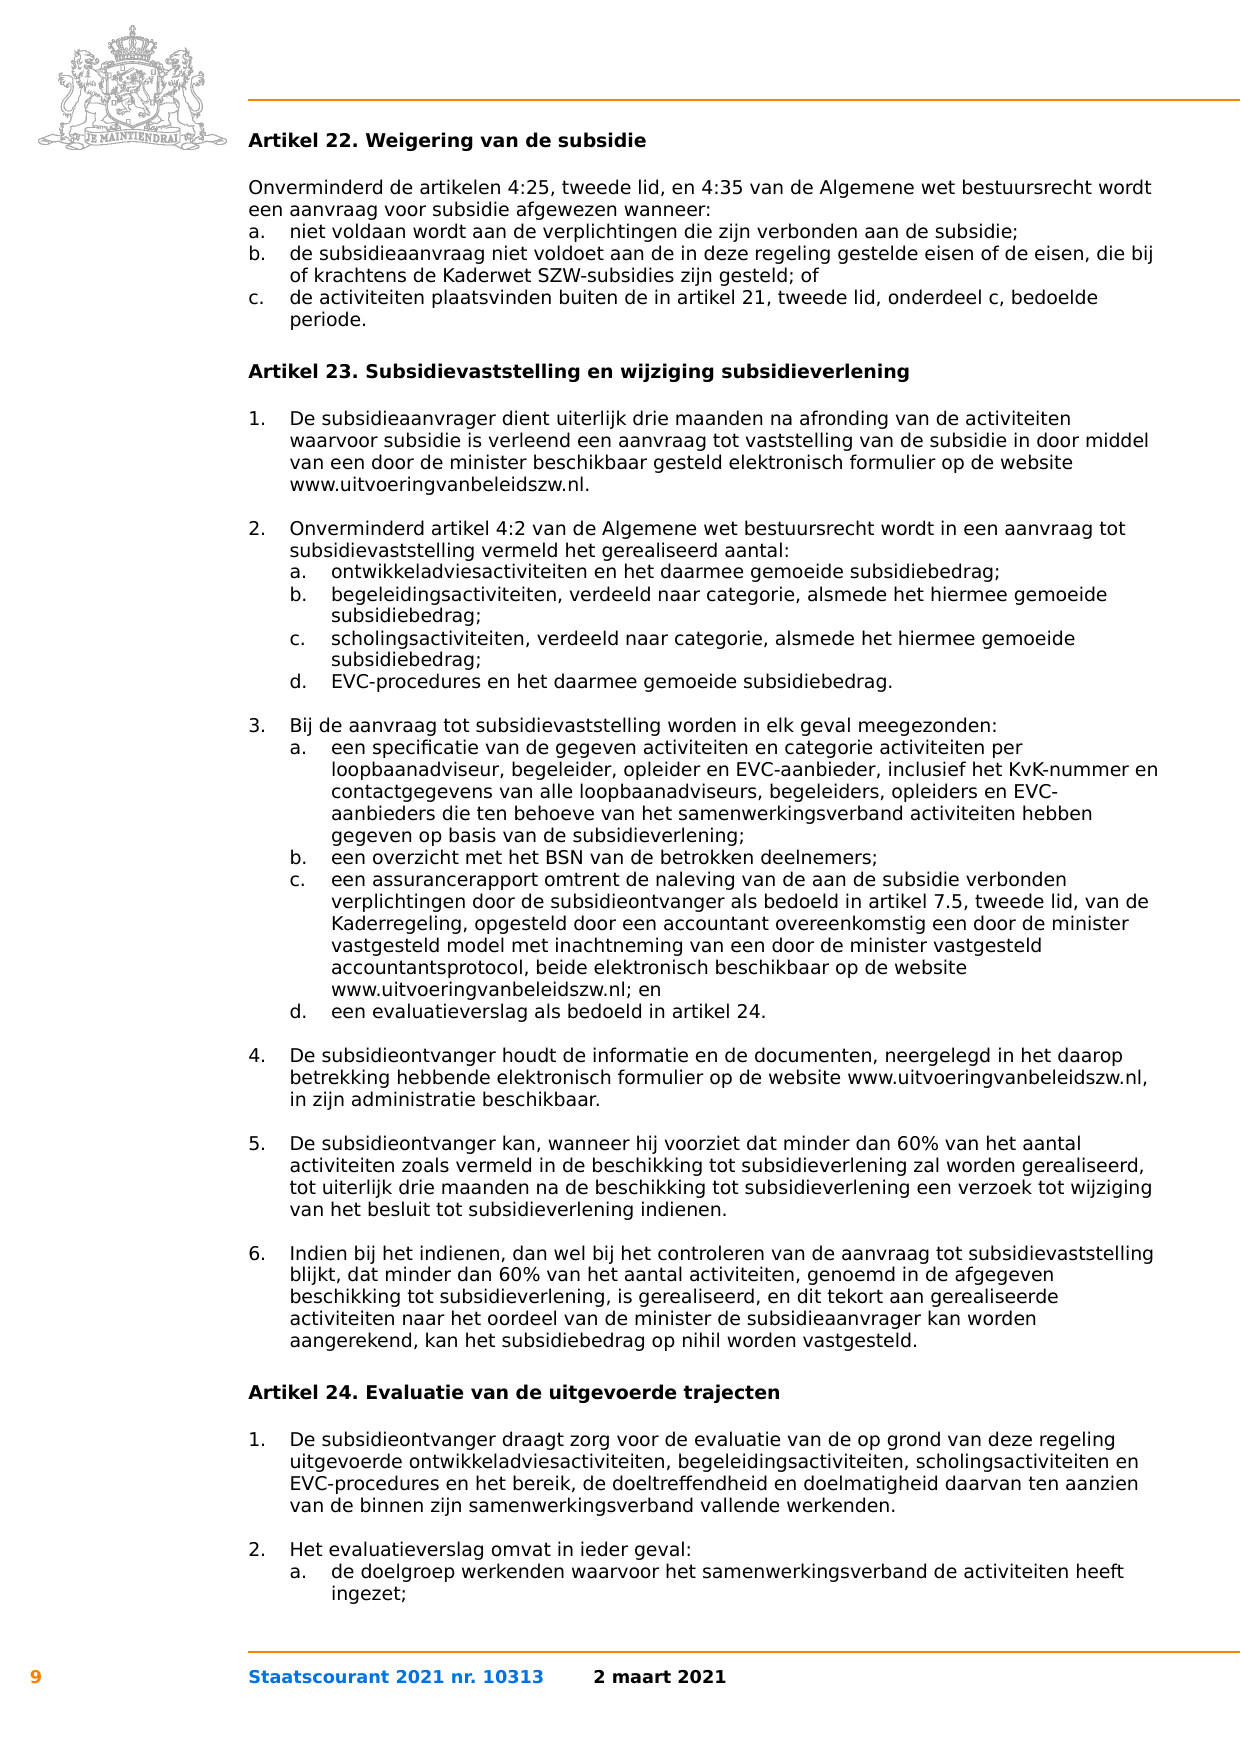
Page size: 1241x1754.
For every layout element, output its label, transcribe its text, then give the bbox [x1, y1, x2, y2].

text c. de activiteiten plaatsvinden buiten de in artikel 21, tweede lid, onderdeel c, bedoelde periode. [248, 287, 1163, 331]
text 1. De subsidieontvanger draagt zorg voor de evaluatie van de op grond van deze regeling uitgevoerde ontwikkeladviesactiviteiten, begeleidingsactiviteiten, scholingsactiviteiten en EVC-procedures en het bereik, de doeltreffendheid en doelmatigheid daarvan ten aanzien van de binnen zijn samenwerkingsverband vallende werkenden. [248, 1429, 1163, 1517]
text a. een specificatie van de gegeven activiteiten en categorie activiteiten per loopbaanadviseur, begeleider, opleider en EVC-aanbieder, inclusief het KvK-nummer en contactgegevens van alle loopbaanadviseurs, begeleiders, opleiders en EVC-aanbieders die ten behoeve van het samenwerkingsverband activiteiten hebben gegeven op basis van de subsidieverlening; [289, 737, 1163, 847]
text a. de doelgroep werkenden waarvoor het samenwerkingsverband de activiteiten heeft ingezet; [289, 1561, 1163, 1605]
text d. een evaluatieverslag als bedoeld in artikel 24. [289, 1001, 1163, 1023]
text a. ontwikkeladviesactiviteiten en het daarmee gemoeide subsidiebedrag; [289, 561, 1163, 583]
text b. begeleidingsactiviteiten, verdeeld naar categorie, alsmede het hiermee gemoeide subsidiebedrag; [289, 583, 1163, 627]
subtitle Artikel 24. Evaluatie van de uitgevoerde trajecten [248, 1382, 1163, 1404]
text 2. Onverminderd artikel 4:2 van de Algemene wet bestuursrecht wordt in een aanvraag tot subsidievaststelling vermeld het gerealiseerd aantal: [248, 517, 1163, 561]
text c. scholingsactiviteiten, verdeeld naar categorie, alsmede het hiermee gemoeide subsidiebedrag; [289, 627, 1163, 671]
text 6. Indien bij het indienen, dan wel bij het controleren van de aanvraag tot subsidievaststelling blijkt, dat minder dan 60% van het aantal activiteiten, genoemd in de afgegeven beschikking tot subsidieverlening, is gerealiseerd, en dit tekort aan gerealiseerde activiteiten naar het oordeel van de minister de subsidieaanvrager kan worden aangerekend, kan het subsidiebedrag op nihil worden vastgesteld. [248, 1242, 1163, 1352]
text 2. Het evaluatieverslag omvat in ieder geval: [248, 1539, 1163, 1561]
text b. een overzicht met het BSN van de betrokken deelnemers; [289, 847, 1163, 869]
picture [38, 25, 227, 150]
text 3. Bij de aanvraag tot subsidievaststelling worden in elk geval meegezonden: [248, 715, 1163, 737]
text a. niet voldaan wordt aan de verplichtingen die zijn verbonden aan de subsidie; [248, 221, 1163, 243]
subtitle Artikel 22. Weigering van de subsidie [248, 130, 1163, 152]
text 4. De subsidieontvanger houdt de informatie en de documenten, neergelegd in het daarop betrekking hebbende elektronisch formulier op de website www.uitvoeringvanbeleidszw.nl, in zijn administratie beschikbaar. [248, 1045, 1163, 1111]
subtitle Artikel 23. Subsidievaststelling en wijziging subsidieverlening [248, 361, 1163, 383]
text c. een assurancerapport omtrent de naleving van de aan de subsidie verbonden verplichtingen door de subsidieontvanger als bedoeld in artikel 7.5, tweede lid, van de Kaderregeling, opgesteld door een accountant overeenkomstig een door de minister vastgesteld model met inachtneming van een door de minister vastgesteld accountantsprotocol, beide elektronisch beschikbaar op de website www.uitvoeringvanbeleidszw.nl; en [289, 869, 1163, 1001]
text 1. De subsidieaanvrager dient uiterlijk drie maanden na afronding van de activiteiten waarvoor subsidie is verleend een aanvraag tot vaststelling van de subsidie in door middel van een door de minister beschikbaar gesteld elektronisch formulier op de website www.uitvoeringvanbeleidszw.nl. [248, 408, 1163, 496]
text b. de subsidieaanvraag niet voldoet aan de in deze regeling gestelde eisen of de eisen, die bij of krachtens de Kaderwet SZW-subsidies zijn gesteld; of [248, 243, 1163, 287]
text 5. De subsidieontvanger kan, wanneer hij voorziet dat minder dan 60% van het aantal activiteiten zoals vermeld in de beschikking tot subsidieverlening zal worden gerealiseerd, tot uiterlijk drie maanden na de beschikking tot subsidieverlening een verzoek tot wijziging van het besluit tot subsidieverlening indienen. [248, 1133, 1163, 1221]
text d. EVC-procedures en het daarmee gemoeide subsidiebedrag. [289, 671, 1163, 693]
text Onverminderd de artikelen 4:25, tweede lid, en 4:35 van de Algemene wet bestuursrecht wordt een aanvraag voor subsidie afgewezen wanneer: [248, 177, 1163, 221]
